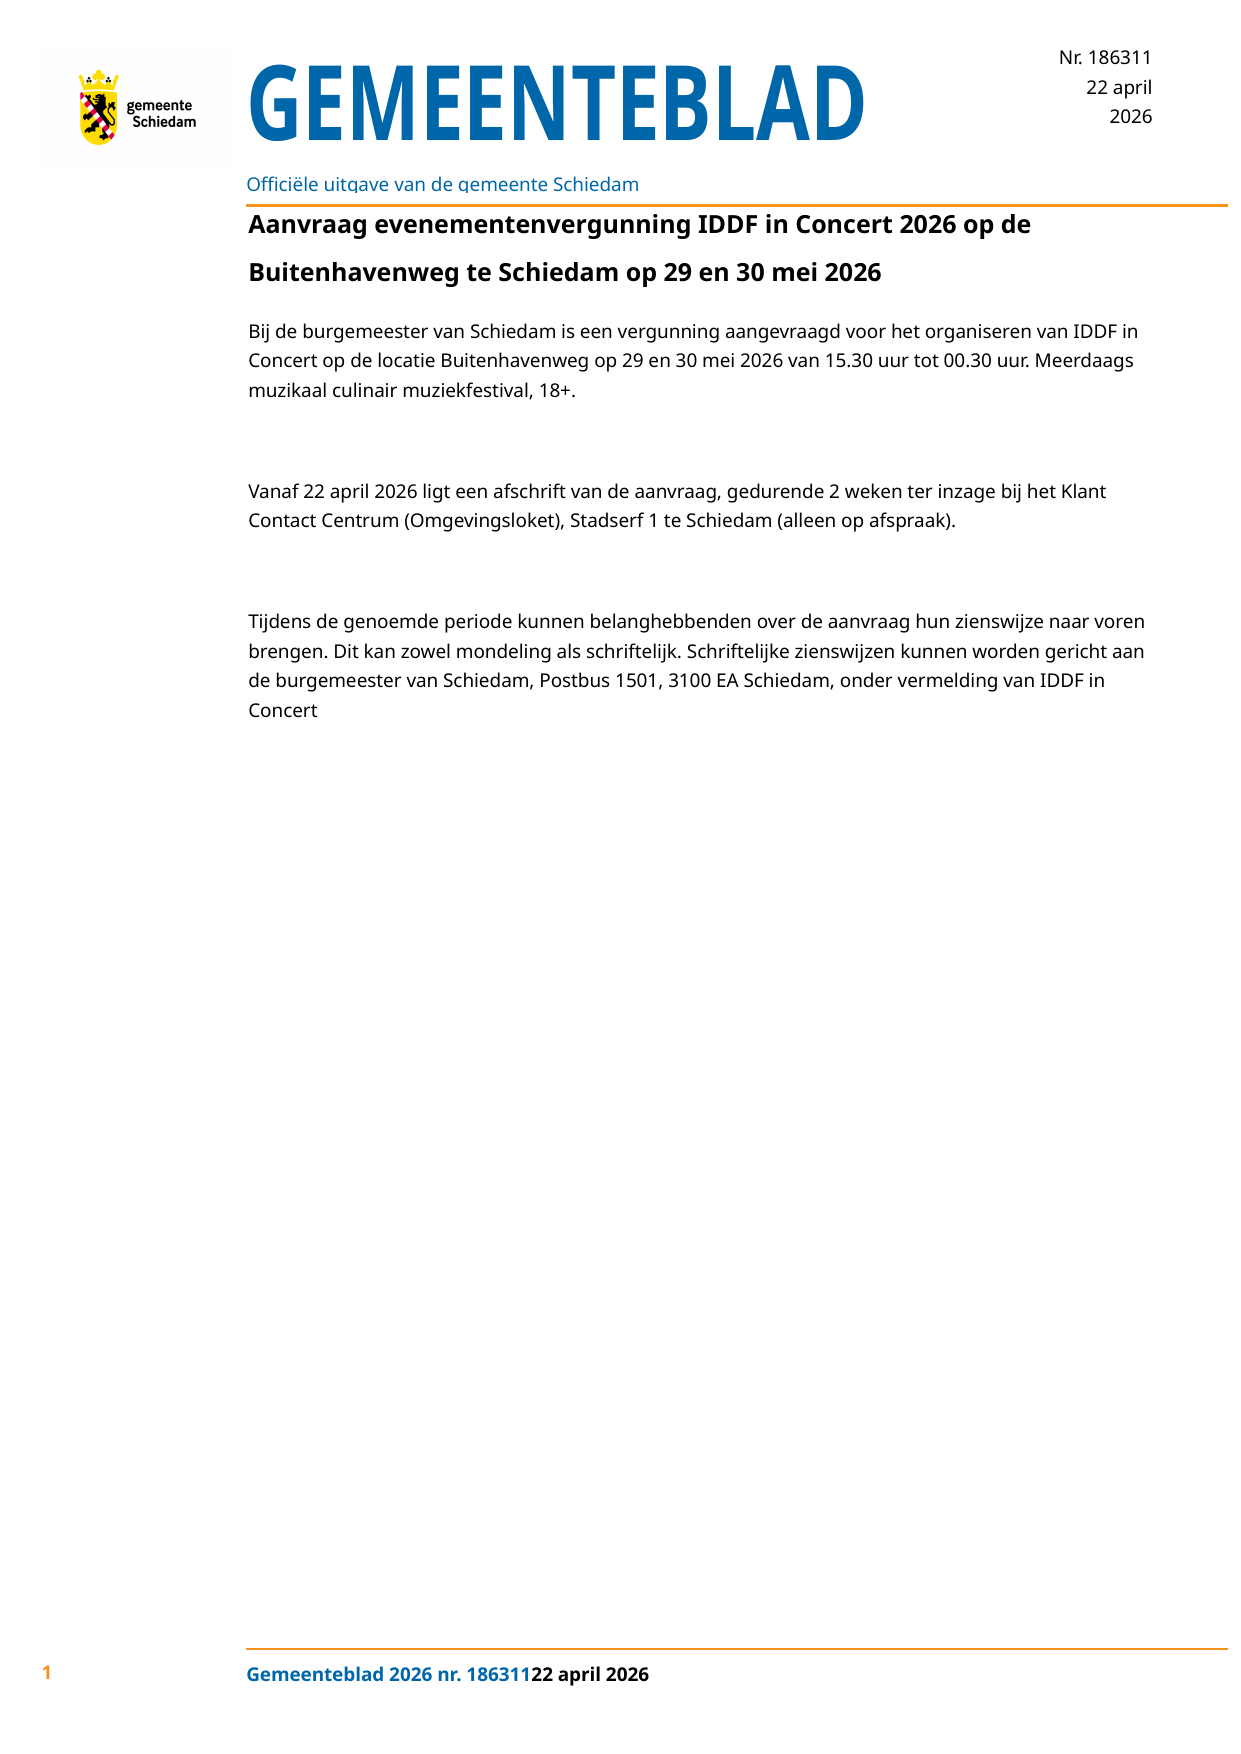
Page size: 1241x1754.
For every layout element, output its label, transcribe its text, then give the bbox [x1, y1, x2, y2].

text Aanvraag evenementenvergunning IDDF in Concert 2026 op de Buitenhavenweg te Schiedam op 29 en 30 mei 2026 [248, 207, 1152, 288]
picture [41, 47, 231, 172]
text Tijdens de genoemde periode kunnen belanghebbenden over de aanvraag hun zienswijze naar voren brengen. Dit kan zowel mondeling als schriftelijk. Schriftelijke zienswijzen kunnen worden gericht aan de burgemeester van Schiedam, Postbus 1501, 3100 EA Schiedam, onder vermelding van IDDF in Concert [248, 608, 1152, 723]
text Bij de burgemeester van Schiedam is een vergunning aangevraagd voor het organiseren van IDDF in Concert op de locatie Buitenhavenweg op 29 en 30 mei 2026 van 15.30 uur tot 00.30 uur. Meerdaags muzikaal culinair muziekfestival, 18+. [248, 318, 1152, 403]
text Vanaf 22 april 2026 ligt een afschrift van de aanvraag, gedurende 2 weken ter inzage bij het Klant Contact Centrum (Omgevingsloket), Stadserf 1 te Schiedam (alleen op afspraak). [248, 478, 1152, 533]
